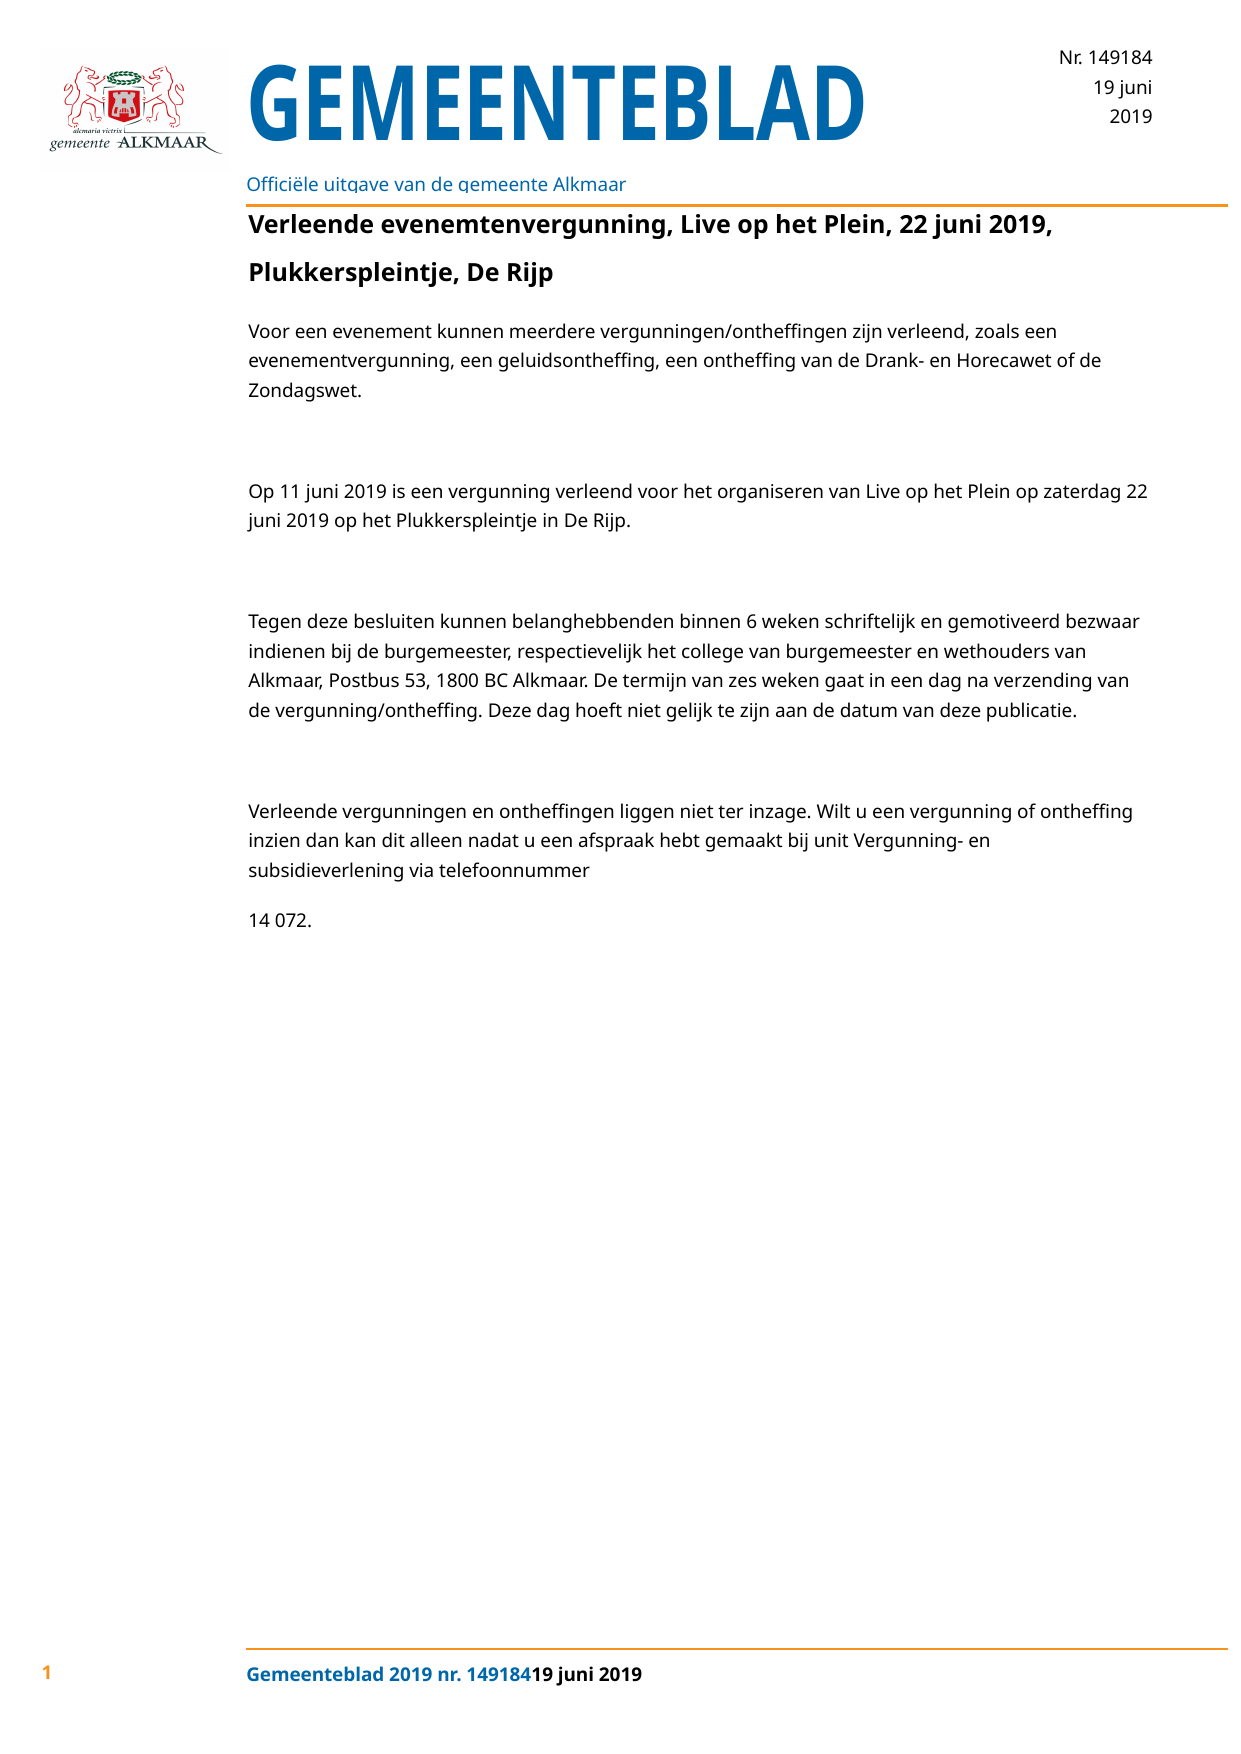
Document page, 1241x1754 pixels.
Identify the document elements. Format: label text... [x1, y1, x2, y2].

picture [41, 47, 231, 172]
text Verleende vergunningen en ontheffingen liggen niet ter inzage. Wilt u een vergunning of ontheffing inzien dan kan dit alleen nadat u een afspraak hebt gemaakt bij unit Vergunning- en subsidieverlening via telefoonnummer [248, 798, 1152, 883]
text 14 072. [248, 907, 1152, 933]
text Verleende evenemtenvergunning, Live op het Plein, 22 juni 2019, Plukkerspleintje, De Rijp [248, 207, 1152, 288]
text Op 11 juni 2019 is een vergunning verleend voor het organiseren van Live op het Plein op zaterdag 22 juni 2019 op het Plukkerspleintje in De Rijp. [248, 478, 1152, 533]
text Voor een evenement kunnen meerdere vergunningen/ontheffingen zijn verleend, zoals een evenementvergunning, een geluidsontheffing, een ontheffing van de Drank- en Horecawet of de Zondagswet. [248, 318, 1152, 403]
text Tegen deze besluiten kunnen belanghebbenden binnen 6 weken schriftelijk en gemotiveerd bezwaar indienen bij de burgemeester, respectievelijk het college van burgemeester en wethouders van Alkmaar, Postbus 53, 1800 BC Alkmaar. De termijn van zes weken gaat in een dag na verzending van de vergunning/ontheffing. Deze dag hoeft niet gelijk te zijn aan de datum van deze publicatie. [248, 608, 1152, 723]
